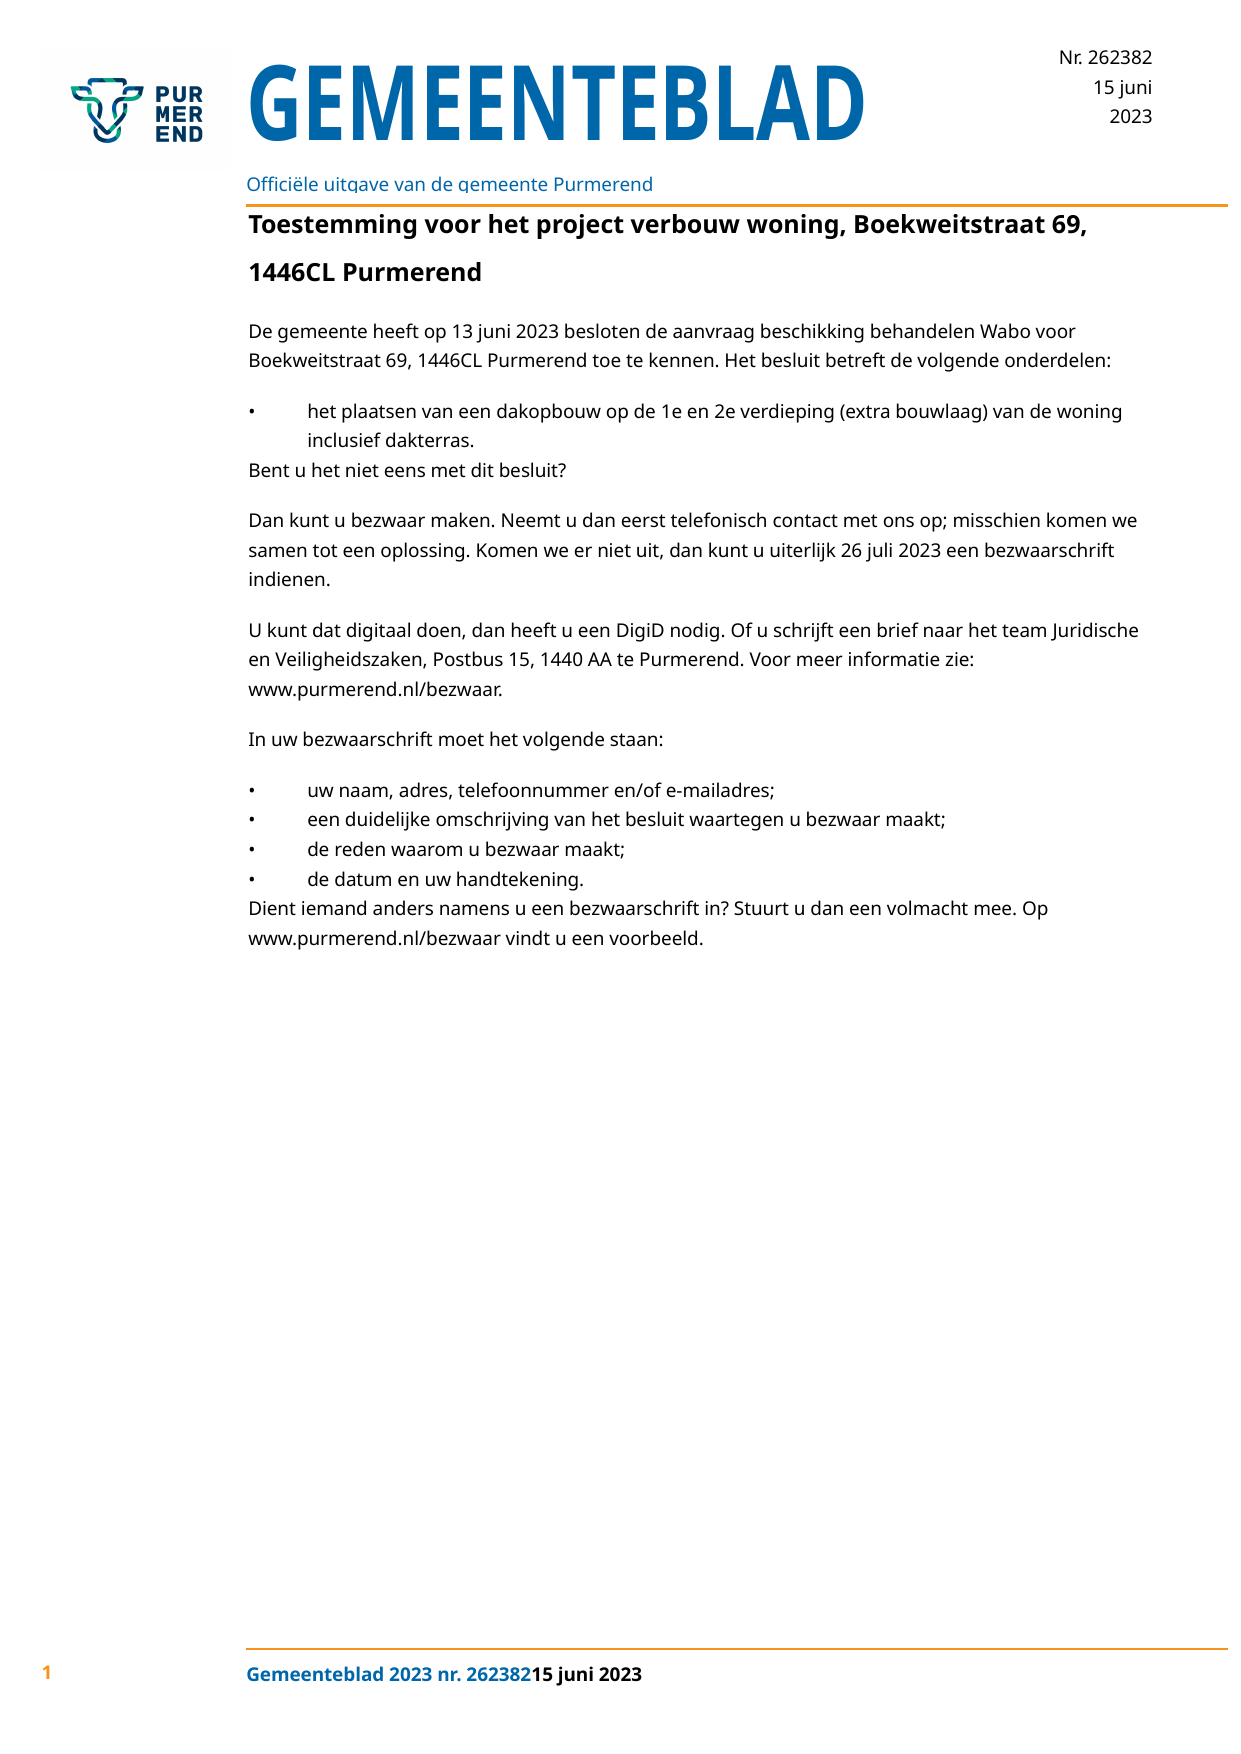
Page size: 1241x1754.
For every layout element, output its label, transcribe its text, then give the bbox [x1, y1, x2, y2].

picture [41, 47, 231, 172]
text Dan kunt u bezwaar maken. Neemt u dan eerst telefonisch contact met ons op; misschien komen we samen tot een oplossing. Komen we er niet uit, dan kunt u uiterlijk 26 juli 2023 een bezwaarschrift indienen. [248, 507, 1152, 592]
text Toestemming voor het project verbouw woning, Boekweitstraat 69, 1446CL Purmerend [248, 207, 1152, 288]
text Dient iemand anders namens u een bezwaarschrift in? Stuurt u dan een volmacht mee. Op www.purmerend.nl/bezwaar vindt u een voorbeeld. [248, 895, 1152, 951]
text Bent u het niet eens met dit besluit? [248, 457, 1152, 483]
text U kunt dat digitaal doen, dan heeft u een DigiD nodig. Of u schrijft een brief naar het team Juridische en Veiligheidszaken, Postbus 15, 1440 AA te Purmerend. Voor meer informatie zie: www.purmerend.nl/bezwaar. [248, 617, 1152, 702]
list de reden waarom u bezwaar maakt; [248, 836, 1152, 862]
text In uw bezwaarschrift moet het volgende staan: [248, 727, 1152, 752]
text De gemeente heeft op 13 juni 2023 besloten de aanvraag beschikking behandelen Wabo voor Boekweitstraat 69, 1446CL Purmerend toe te kennen. Het besluit betreft de volgende onderdelen: [248, 318, 1152, 373]
list uw naam, adres, telefoonnummer en/of e-mailadres; [248, 777, 1152, 803]
list de datum en uw handtekening. [248, 866, 1152, 892]
list een duidelijke omschrijving van het besluit waartegen u bezwaar maakt; [248, 807, 1152, 832]
list het plaatsen van een dakopbouw op de 1e en 2e verdieping (extra bouwlaag) van de woning inclusief dakterras. [248, 398, 1152, 453]
